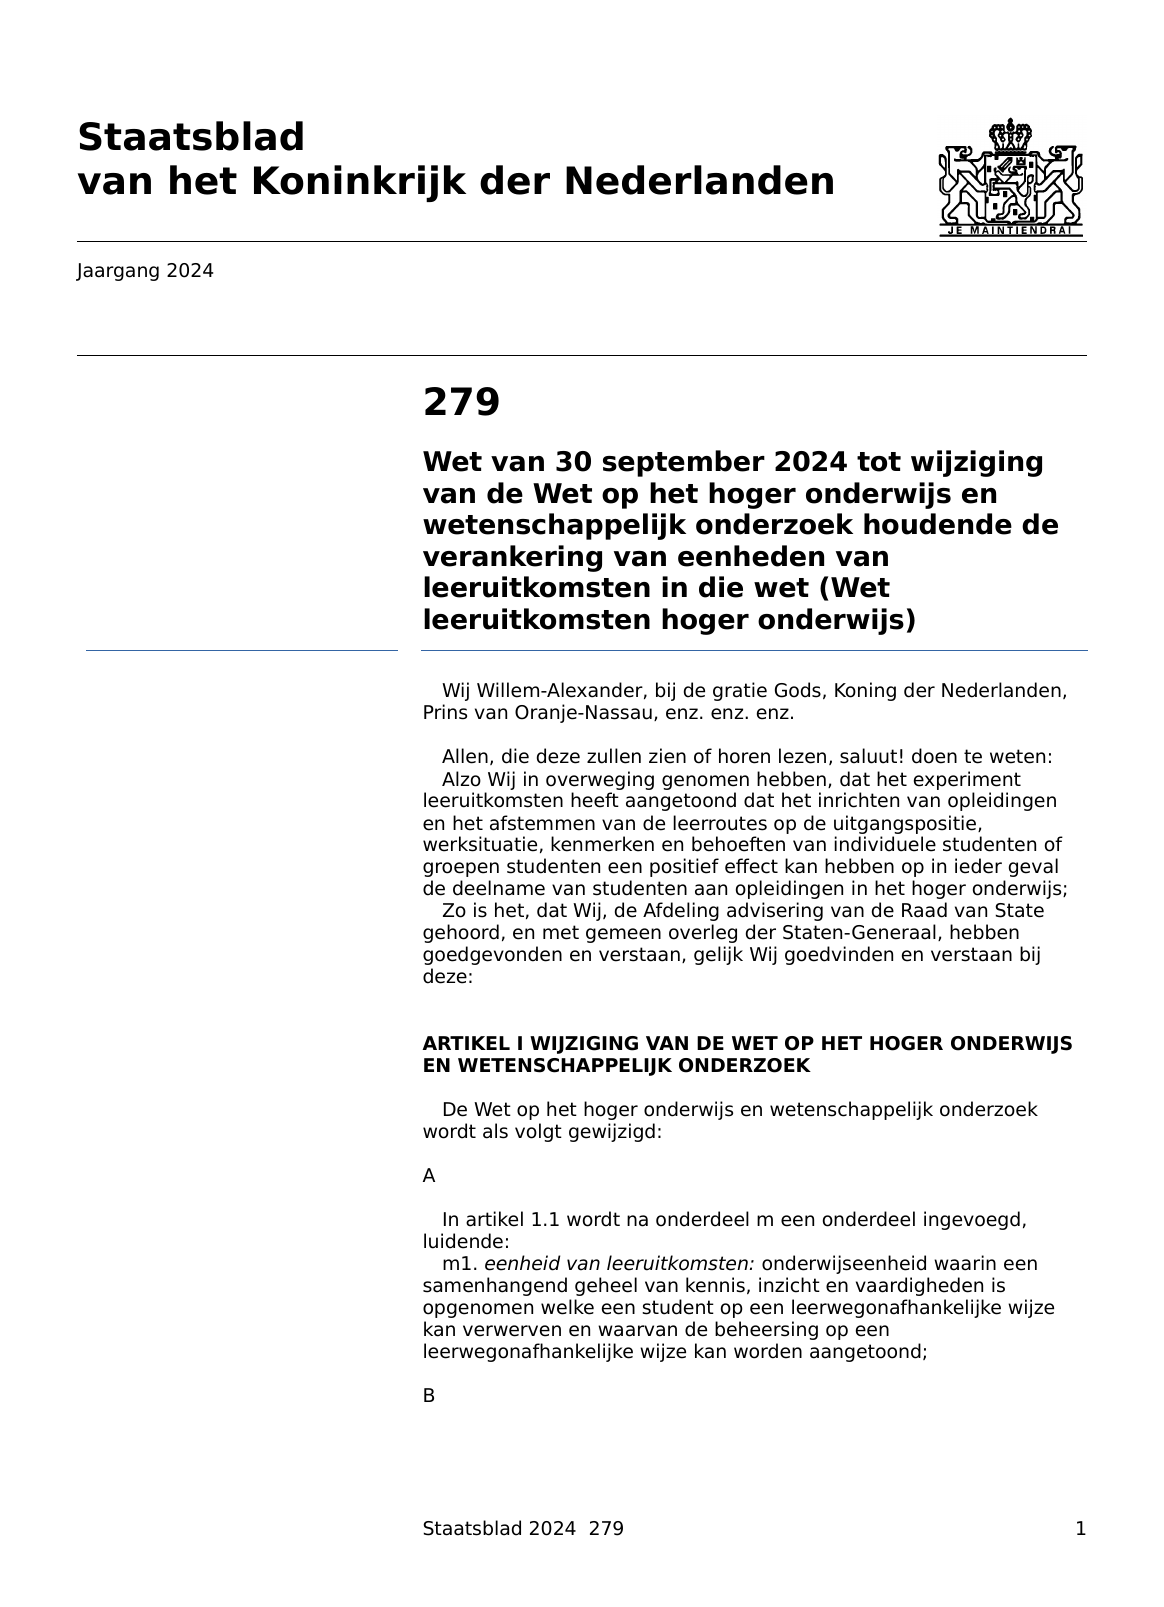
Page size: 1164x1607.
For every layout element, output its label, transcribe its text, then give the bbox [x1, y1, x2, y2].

picture [936, 115, 1087, 240]
text Allen, die deze zullen zien of horen lezen, saluut! doen te weten: [422, 746, 1087, 768]
text B [422, 1385, 1087, 1407]
table_header [886, 100, 1087, 241]
text Wij Willem-Alexander, bij de gratie Gods, Koning der Nederlanden, Prins van Oranje-Nassau, enz. enz. enz. [422, 680, 1087, 724]
text In artikel 1.1 wordt na onderdeel m een onderdeel ingevoegd, luidende: [422, 1209, 1087, 1253]
text Zo is het, dat Wij, de Afdeling advisering van de Raad van State gehoord, en met gemeen overleg der Staten-Generaal, hebben goedgevonden en verstaan, gelijk Wij goedvinden en verstaan bij deze: [422, 900, 1087, 988]
text A [422, 1165, 1087, 1187]
subtitle 279 [422, 381, 1087, 424]
table_cell Jaargang 2024 [77, 242, 1087, 355]
text De Wet op het hoger onderwijs en wetenschappelijk onderzoek wordt als volgt gewijzigd: [422, 1099, 1087, 1143]
table_header Staatsblad van het Koninkrijk der Nederlanden [77, 100, 886, 241]
text m1. eenheid van leeruitkomsten: onderwijseenheid waarin een samenhangend geheel van kennis, inzicht en vaardigheden is opgenomen welke een student op een leerwegonafhankelijke wijze kan verwerven en waarvan de beheersing op een leerwegonafhankelijke wijze kan worden aangetoond; [422, 1253, 1087, 1363]
text Alzo Wij in overweging genomen hebben, dat het experiment leeruitkomsten heeft aangetoond dat het inrichten van opleidingen en het afstemmen van de leerroutes op de uitgangspositie, werksituatie, kenmerken en behoeften van individuele studenten of groepen studenten een positief effect kan hebben op in ieder geval de deelname van studenten aan opleidingen in het hoger onderwijs; [422, 768, 1087, 900]
text Wet van 30 september 2024 tot wijziging van de Wet op het hoger onderwijs en wetenschappelijk onderzoek houdende de verankering van eenheden van leeruitkomsten in die wet (Wet leeruitkomsten hoger onderwijs) [422, 447, 1087, 636]
subtitle ARTIKEL I WIJZIGING VAN DE WET OP HET HOGER ONDERWIJS EN WETENSCHAPPELIJK ONDERZOEK [422, 1033, 1087, 1077]
